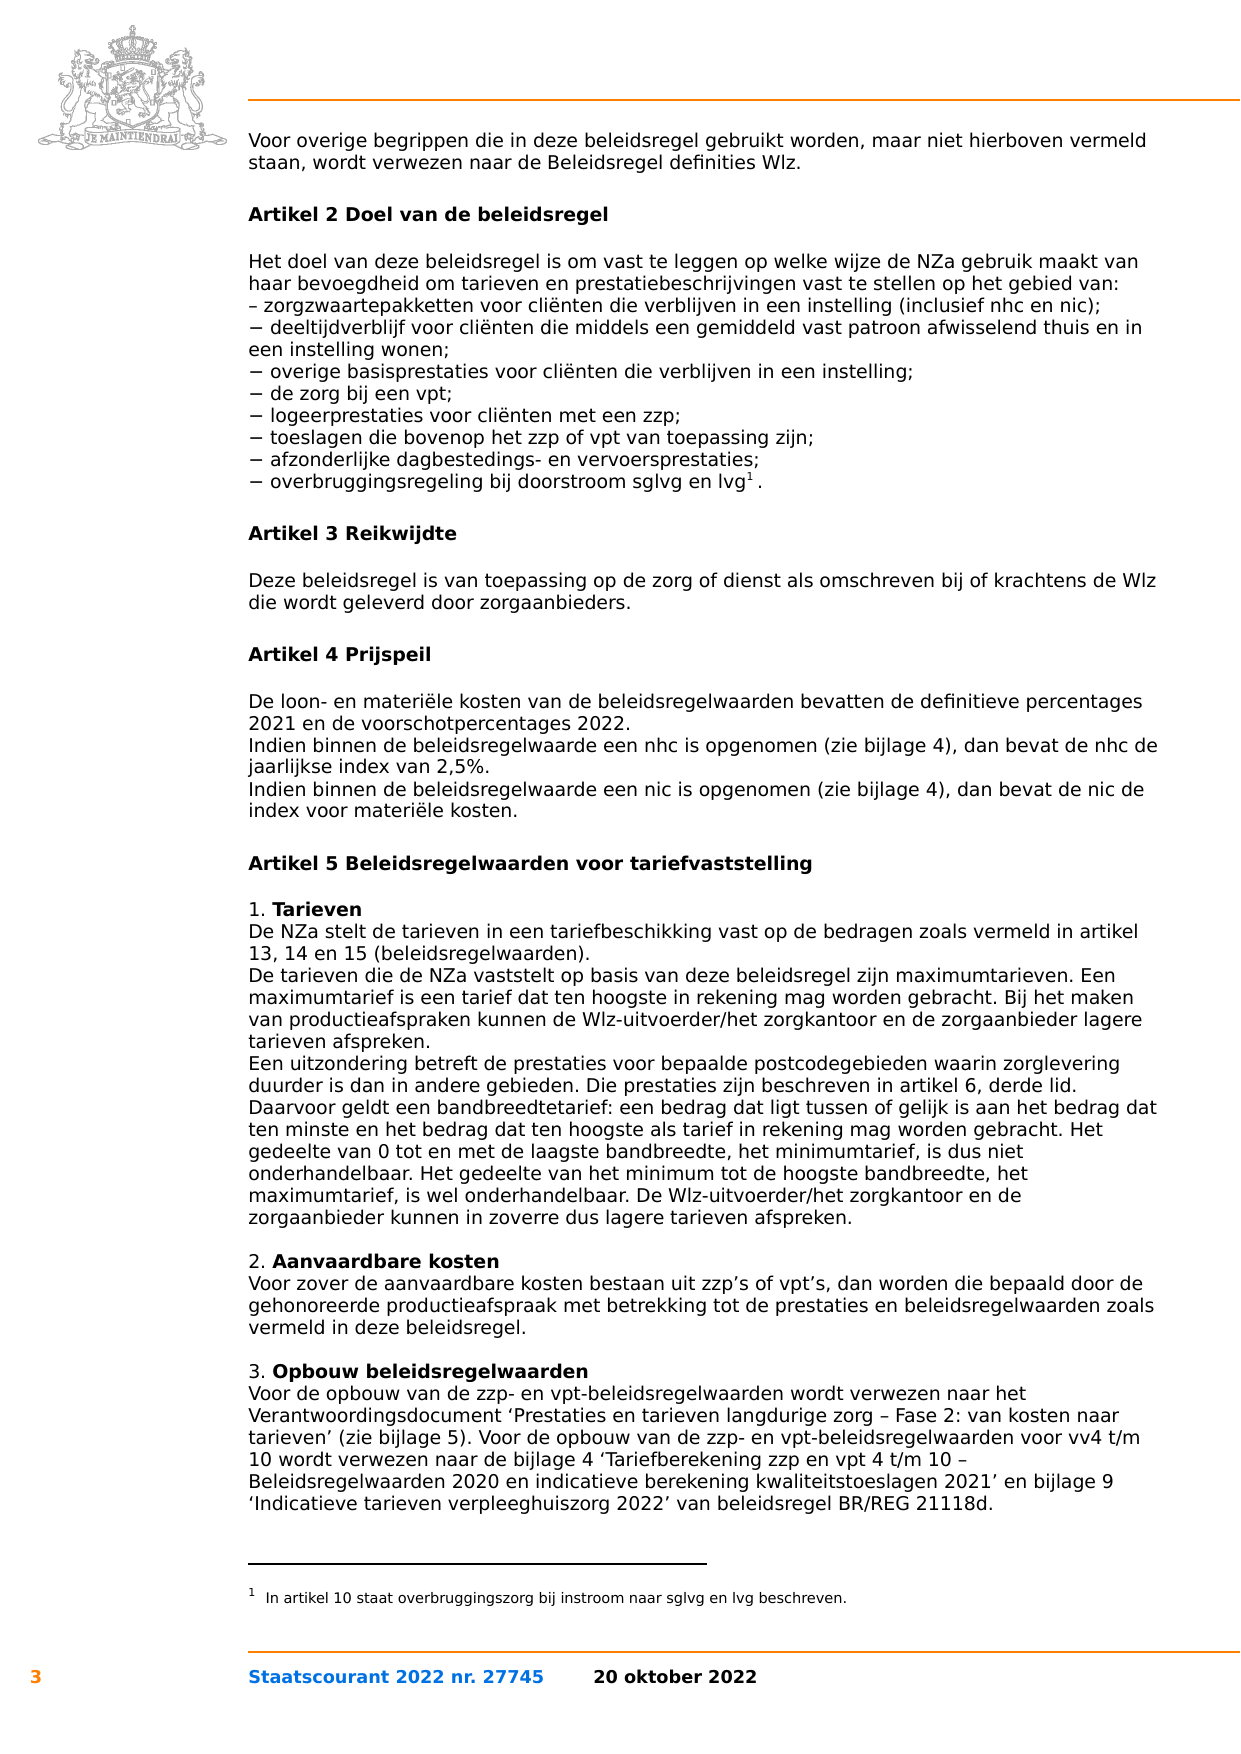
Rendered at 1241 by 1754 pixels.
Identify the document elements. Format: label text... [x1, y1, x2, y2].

text 1. Tarieven [248, 899, 1163, 921]
text − afzonderlijke dagbestedings- en vervoersprestaties; [248, 449, 1163, 471]
subtitle Artikel 2 Doel van de beleidsregel [248, 204, 1163, 226]
text − de zorg bij een vpt; [248, 383, 1163, 405]
text De loon- en materiële kosten van de beleidsregelwaarden bevatten de definitieve percentages 2021 en de voorschotpercentages 2022. [248, 691, 1163, 734]
text − deeltijdverblijf voor cliënten die middels een gemiddeld vast patroon afwisselend thuis en in een instelling wonen; [248, 317, 1163, 361]
text De tarieven die de NZa vaststelt op basis van deze beleidsregel zijn maximumtarieven. Een maximumtarief is een tarief dat ten hoogste in rekening mag worden gebracht. Bij het maken van productieafspraken kunnen de Wlz-uitvoerder/het zorgkantoor en de zorgaanbieder lagere tarieven afspreken. [248, 965, 1163, 1053]
text 2. Aanvaardbare kosten [248, 1251, 1163, 1273]
text Voor de opbouw van de zzp- en vpt-beleidsregelwaarden wordt verwezen naar het Verantwoordingsdocument ‘Prestaties en tarieven langdurige zorg – Fase 2: van kosten naar tarieven’ (zie bijlage 5). Voor de opbouw van de zzp- en vpt-beleidsregelwaarden voor vv4 t/m 10 wordt verwezen naar de bijlage 4 ‘Tariefberekening zzp en vpt 4 t/m 10 – Beleidsregelwaarden 2020 en indicatieve berekening kwaliteitstoeslagen 2021’ en bijlage 9 ‘Indicatieve tarieven verpleeghuiszorg 2022’ van beleidsregel BR/REG 21118d. [248, 1383, 1163, 1514]
text Een uitzondering betreft de prestaties voor bepaalde postcodegebieden waarin zorglevering duurder is dan in andere gebieden. Die prestaties zijn beschreven in artikel 6, derde lid. Daarvoor geldt een bandbreedtetarief: een bedrag dat ligt tussen of gelijk is aan het bedrag dat ten minste en het bedrag dat ten hoogste als tarief in rekening mag worden gebracht. Het gedeelte van 0 tot en met de laagste bandbreedte, het minimumtarief, is dus niet onderhandelbaar. Het gedeelte van het minimum tot de hoogste bandbreedte, het maximumtarief, is wel onderhandelbaar. De Wlz-uitvoerder/het zorgkantoor en de zorgaanbieder kunnen in zoverre dus lagere tarieven afspreken. [248, 1053, 1163, 1229]
text – zorgzwaartepakketten voor cliënten die verblijven in een instelling (inclusief nhc en nic); [248, 295, 1163, 317]
subtitle Artikel 3 Reikwijdte [248, 523, 1163, 544]
text Deze beleidsregel is van toepassing op de zorg of dienst als omschreven bij of krachtens de Wlz die wordt geleverd door zorgaanbieders. [248, 569, 1163, 613]
text Indien binnen de beleidsregelwaarde een nhc is opgenomen (zie bijlage 4), dan bevat de nhc de jaarlijkse index van 2,5%. [248, 734, 1163, 778]
text Indien binnen de beleidsregelwaarde een nic is opgenomen (zie bijlage 4), dan bevat de nic de index voor materiële kosten. [248, 778, 1163, 822]
text − toeslagen die bovenop het zzp of vpt van toepassing zijn; [248, 427, 1163, 449]
text In artikel 10 staat overbruggingszorg bij instroom naar sglvg en lvg beschreven. [248, 1586, 1163, 1608]
text − overbruggingsregeling bij doorstroom sglvg en lvg. [248, 471, 1163, 493]
text − overige basisprestaties voor cliënten die verblijven in een instelling; [248, 361, 1163, 383]
text Het doel van deze beleidsregel is om vast te leggen op welke wijze de NZa gebruik maakt van haar bevoegdheid om tarieven en prestatiebeschrijvingen vast te stellen op het gebied van: [248, 251, 1163, 295]
text 3. Opbouw beleidsregelwaarden [248, 1361, 1163, 1383]
text − logeerprestaties voor cliënten met een zzp; [248, 405, 1163, 427]
text Voor zover de aanvaardbare kosten bestaan uit zzp’s of vpt’s, dan worden die bepaald door de gehonoreerde productieafspraak met betrekking tot de prestaties en beleidsregelwaarden zoals vermeld in deze beleidsregel. [248, 1273, 1163, 1339]
subtitle Artikel 5 Beleidsregelwaarden voor tariefvaststelling [248, 852, 1163, 874]
text De NZa stelt de tarieven in een tariefbeschikking vast op de bedragen zoals vermeld in artikel 13, 14 en 15 (beleidsregelwaarden). [248, 921, 1163, 965]
text Voor overige begrippen die in deze beleidsregel gebruikt worden, maar niet hierboven vermeld staan, wordt verwezen naar de Beleidsregel definities Wlz. [248, 130, 1163, 174]
picture [38, 25, 227, 150]
subtitle Artikel 4 Prijspeil [248, 643, 1163, 666]
